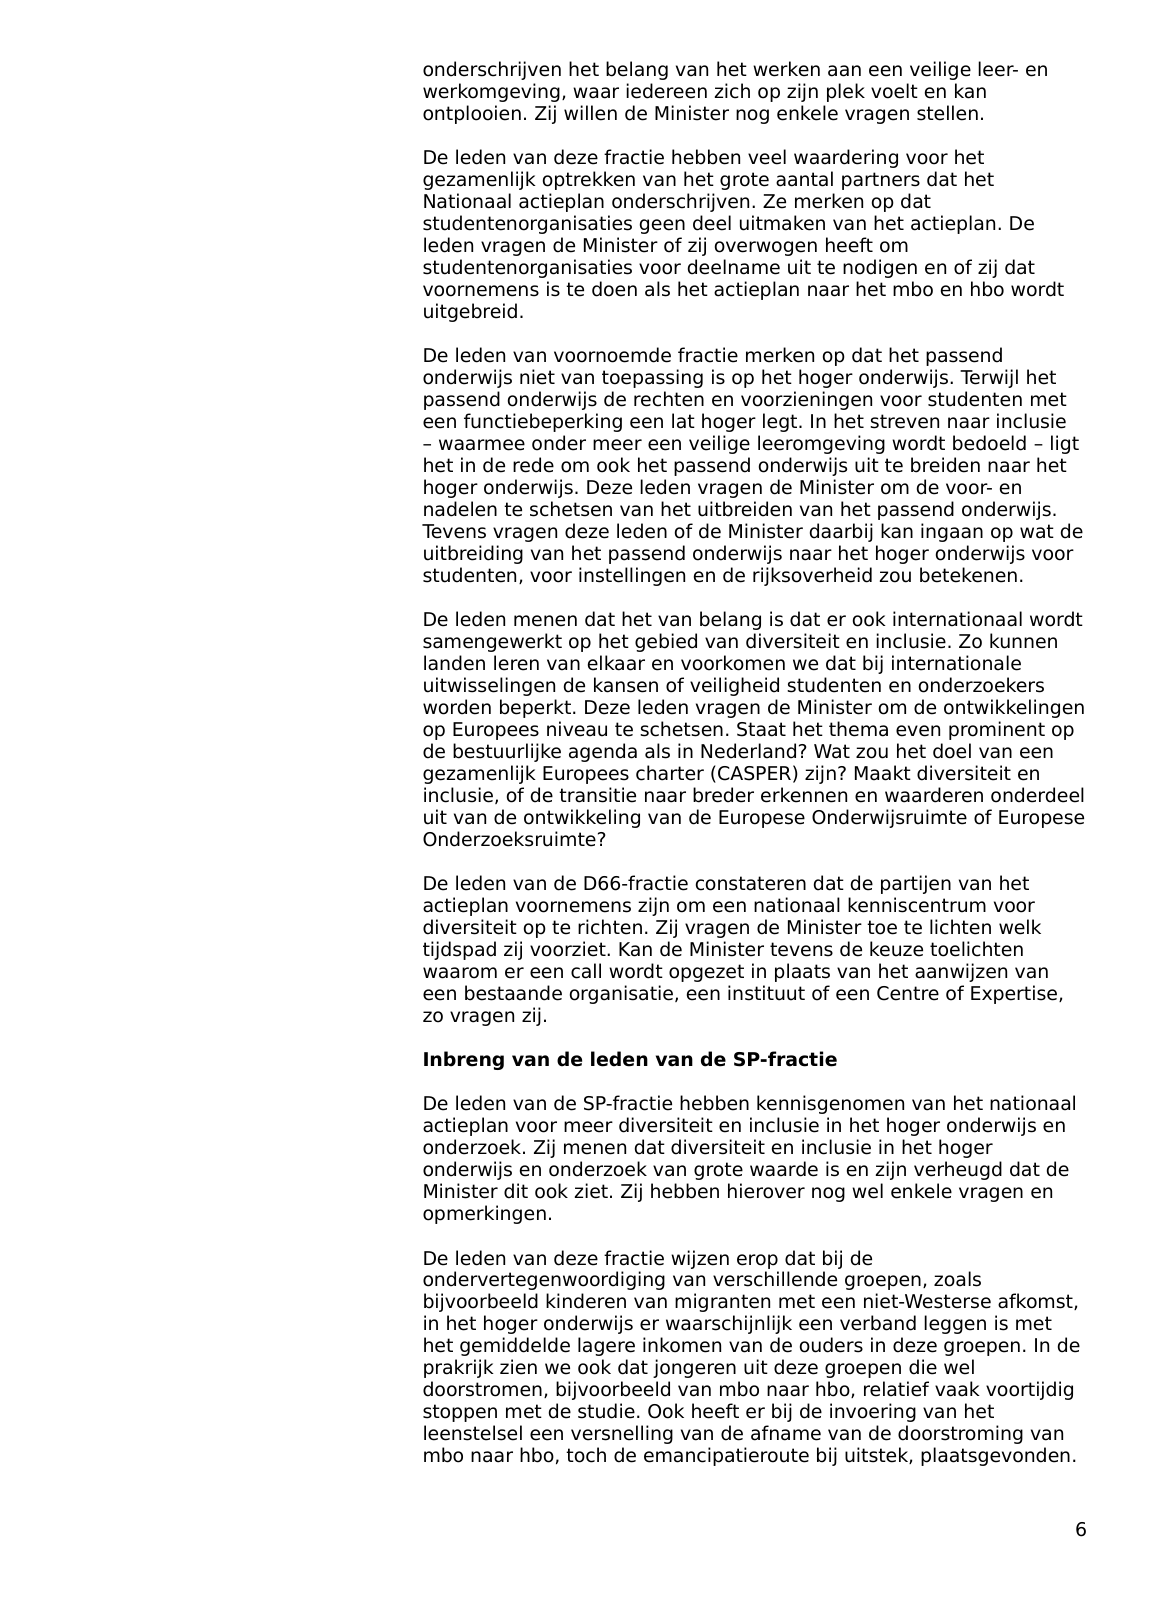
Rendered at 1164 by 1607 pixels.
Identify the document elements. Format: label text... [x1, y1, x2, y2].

text De leden menen dat het van belang is dat er ook internationaal wordt samengewerkt op het gebied van diversiteit en inclusie. Zo kunnen landen leren van elkaar en voorkomen we dat bij internationale uitwisselingen de kansen of veiligheid studenten en onderzoekers worden beperkt. Deze leden vragen de Minister om de ontwikkelingen op Europees niveau te schetsen. Staat het thema even prominent op de bestuurlijke agenda als in Nederland? Wat zou het doel van een gezamenlijk Europees charter (CASPER) zijn? Maakt diversiteit en inclusie, of de transitie naar breder erkennen en waarderen onderdeel uit van de ontwikkeling van de Europese Onderwijsruimte of Europese Onderzoeksruimte? [422, 609, 1087, 851]
text De leden van voornoemde fractie merken op dat het passend onderwijs niet van toepassing is op het hoger onderwijs. Terwijl het passend onderwijs de rechten en voorzieningen voor studenten met een functiebeperking een lat hoger legt. In het streven naar inclusie – waarmee onder meer een veilige leeromgeving wordt bedoeld – ligt het in de rede om ook het passend onderwijs uit te breiden naar het hoger onderwijs. Deze leden vragen de Minister om de voor- en nadelen te schetsen van het uitbreiden van het passend onderwijs. Tevens vragen deze leden of de Minister daarbij kan ingaan op wat de uitbreiding van het passend onderwijs naar het hoger onderwijs voor studenten, voor instellingen en de rijksoverheid zou betekenen. [422, 345, 1087, 587]
text De leden van de SP-fractie hebben kennisgenomen van het nationaal actieplan voor meer diversiteit en inclusie in het hoger onderwijs en onderzoek. Zij menen dat diversiteit en inclusie in het hoger onderwijs en onderzoek van grote waarde is en zijn verheugd dat de Minister dit ook ziet. Zij hebben hierover nog wel enkele vragen en opmerkingen. [422, 1093, 1087, 1225]
text onderschrijven het belang van het werken aan een veilige leer- en werkomgeving, waar iedereen zich op zijn plek voelt en kan ontplooien. Zij willen de Minister nog enkele vragen stellen. [422, 59, 1087, 125]
text De leden van deze fractie hebben veel waardering voor het gezamenlijk optrekken van het grote aantal partners dat het Nationaal actieplan onderschrijven. Ze merken op dat studentenorganisaties geen deel uitmaken van het actieplan. De leden vragen de Minister of zij overwogen heeft om studentenorganisaties voor deelname uit te nodigen en of zij dat voornemens is te doen als het actieplan naar het mbo en hbo wordt uitgebreid. [422, 147, 1087, 323]
subtitle Inbreng van de leden van de SP-fractie [422, 1049, 1087, 1071]
text De leden van de D66-fractie constateren dat de partijen van het actieplan voornemens zijn om een nationaal kenniscentrum voor diversiteit op te richten. Zij vragen de Minister toe te lichten welk tijdspad zij voorziet. Kan de Minister tevens de keuze toelichten waarom er een call wordt opgezet in plaats van het aanwijzen van een bestaande organisatie, een instituut of een Centre of Expertise, zo vragen zij. [422, 873, 1087, 1027]
text De leden van deze fractie wijzen erop dat bij de ondervertegenwoordiging van verschillende groepen, zoals bijvoorbeeld kinderen van migranten met een niet-Westerse afkomst, in het hoger onderwijs er waarschijnlijk een verband leggen is met het gemiddelde lagere inkomen van de ouders in deze groepen. In de prakrijk zien we ook dat jongeren uit deze groepen die wel doorstromen, bijvoorbeeld van mbo naar hbo, relatief vaak voortijdig stoppen met de studie. Ook heeft er bij de invoering van het leenstelsel een versnelling van de afname van de doorstroming van mbo naar hbo, toch de emancipatieroute bij uitstek, plaatsgevonden. [422, 1247, 1087, 1467]
